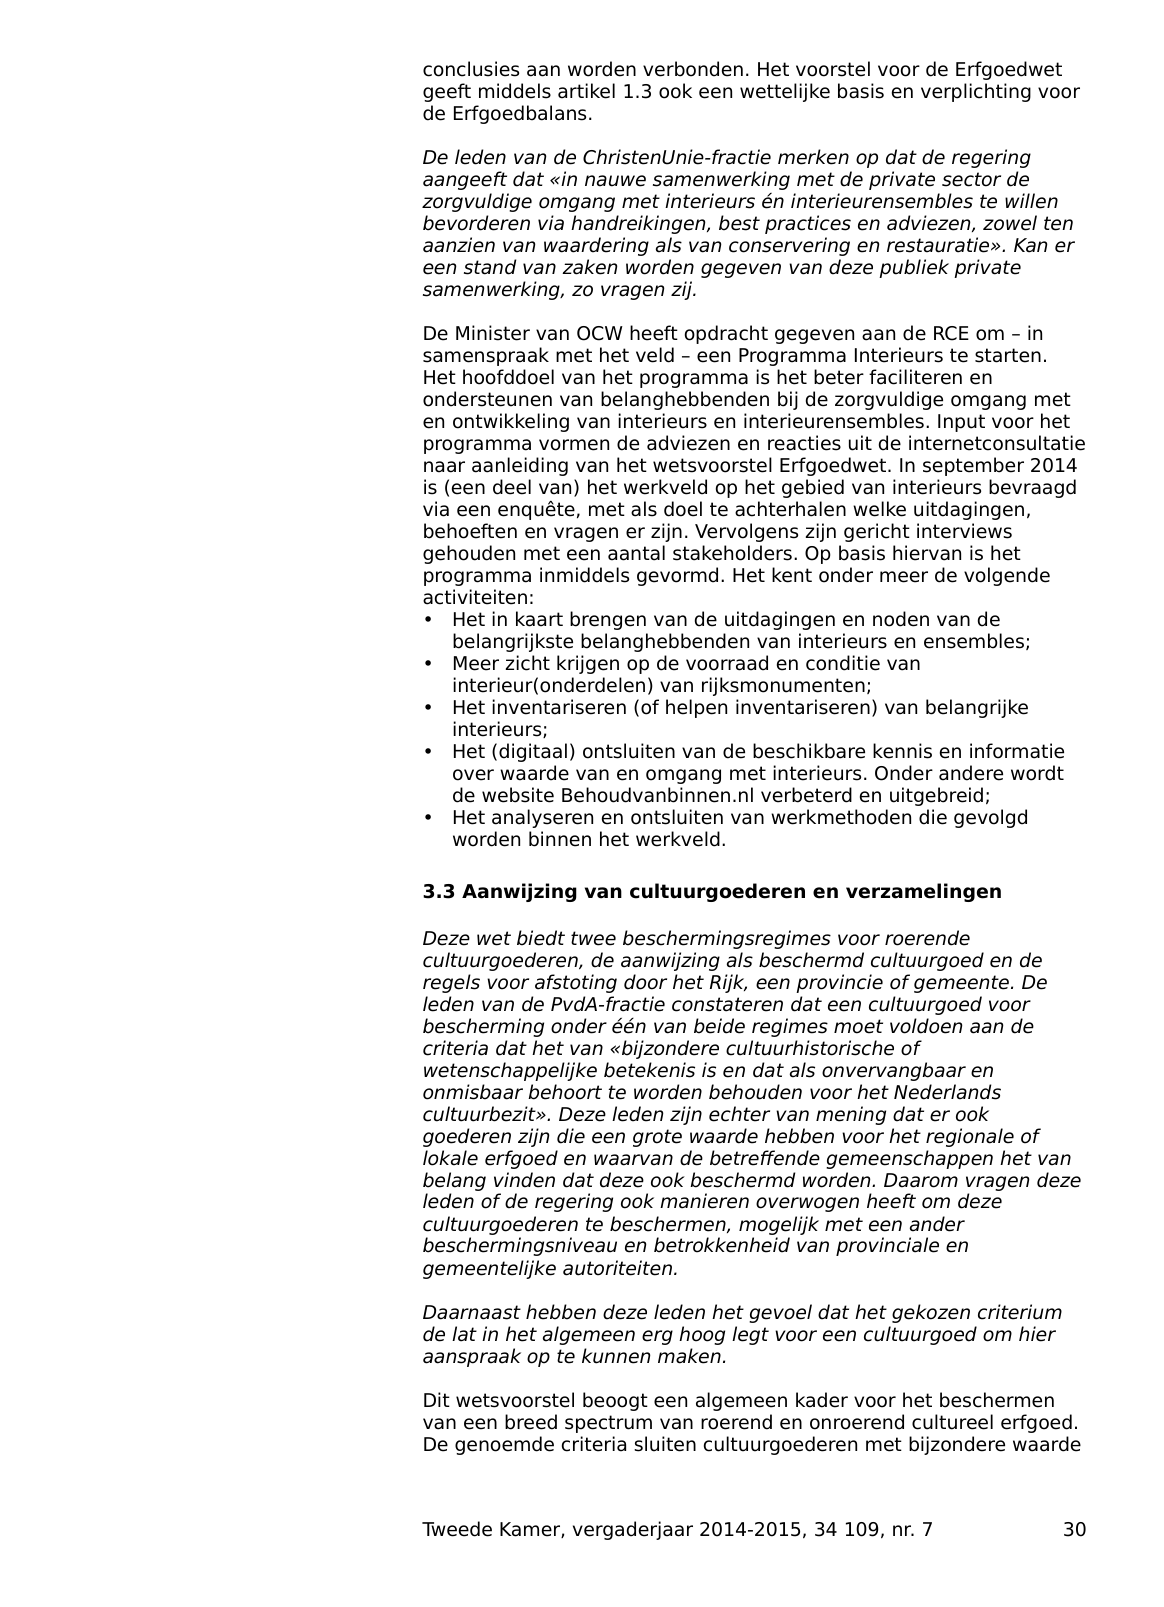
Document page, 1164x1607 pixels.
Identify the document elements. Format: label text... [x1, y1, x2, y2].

text Deze wet biedt twee beschermingsregimes voor roerende cultuurgoederen, de aanwijzing als beschermd cultuurgoed en de regels voor afstoting door het Rijk, een provincie of gemeente. De leden van de PvdA-fractie constateren dat een cultuurgoed voor bescherming onder één van beide regimes moet voldoen aan de criteria dat het van «bijzondere cultuurhistorische of wetenschappelijke betekenis is en dat als onvervangbaar en onmisbaar behoort te worden behouden voor het Nederlands cultuurbezit». Deze leden zijn echter van mening dat er ook goederen zijn die een grote waarde hebben voor het regionale of lokale erfgoed en waarvan de betreffende gemeenschappen het van belang vinden dat deze ook beschermd worden. Daarom vragen deze leden of de regering ook manieren overwogen heeft om deze cultuurgoederen te beschermen, mogelijk met een ander beschermingsniveau en betrokkenheid van provinciale en gemeentelijke autoriteiten. [422, 928, 1087, 1279]
text • Meer zicht krijgen op de voorraad en conditie van interieur(onderdelen) van rijksmonumenten; [422, 653, 1087, 697]
text • Het analyseren en ontsluiten van werkmethoden die gevolgd worden binnen het werkveld. [422, 807, 1087, 851]
text conclusies aan worden verbonden. Het voorstel voor de Erfgoedwet geeft middels artikel 1.3 ook een wettelijke basis en verplichting voor de Erfgoedbalans. [422, 59, 1087, 125]
text Dit wetsvoorstel beoogt een algemeen kader voor het beschermen van een breed spectrum van roerend en onroerend cultureel erfgoed. De genoemde criteria sluiten cultuurgoederen met bijzondere waarde [422, 1390, 1087, 1456]
text • Het in kaart brengen van de uitdagingen en noden van de belangrijkste belanghebbenden van interieurs en ensembles; [422, 609, 1087, 653]
text De Minister van OCW heeft opdracht gegeven aan de RCE om – in samenspraak met het veld – een Programma Interieurs te starten. Het hoofddoel van het programma is het beter faciliteren en ondersteunen van belanghebbenden bij de zorgvuldige omgang met en ontwikkeling van interieurs en interieurensembles. Input voor het programma vormen de adviezen en reacties uit de internetconsultatie naar aanleiding van het wetsvoorstel Erfgoedwet. In september 2014 is (een deel van) het werkveld op het gebied van interieurs bevraagd via een enquête, met als doel te achterhalen welke uitdagingen, behoeften en vragen er zijn. Vervolgens zijn gericht interviews gehouden met een aantal stakeholders. Op basis hiervan is het programma inmiddels gevormd. Het kent onder meer de volgende activiteiten: [422, 323, 1087, 609]
text • Het inventariseren (of helpen inventariseren) van belangrijke interieurs; [422, 697, 1087, 741]
text De leden van de ChristenUnie-fractie merken op dat de regering aangeeft dat «in nauwe samenwerking met de private sector de zorgvuldige omgang met interieurs én interieurensembles te willen bevorderen via handreikingen, best practices en adviezen, zowel ten aanzien van waardering als van conservering en restauratie». Kan er een stand van zaken worden gegeven van deze publiek private samenwerking, zo vragen zij. [422, 147, 1087, 301]
text • Het (digitaal) ontsluiten van de beschikbare kennis en informatie over waarde van en omgang met interieurs. Onder andere wordt de website Behoudvanbinnen.nl verbeterd en uitgebreid; [422, 741, 1087, 807]
subtitle 3.3 Aanwijzing van cultuurgoederen en verzamelingen [422, 881, 1087, 903]
text Daarnaast hebben deze leden het gevoel dat het gekozen criterium de lat in het algemeen erg hoog legt voor een cultuurgoed om hier aanspraak op te kunnen maken. [422, 1302, 1087, 1367]
